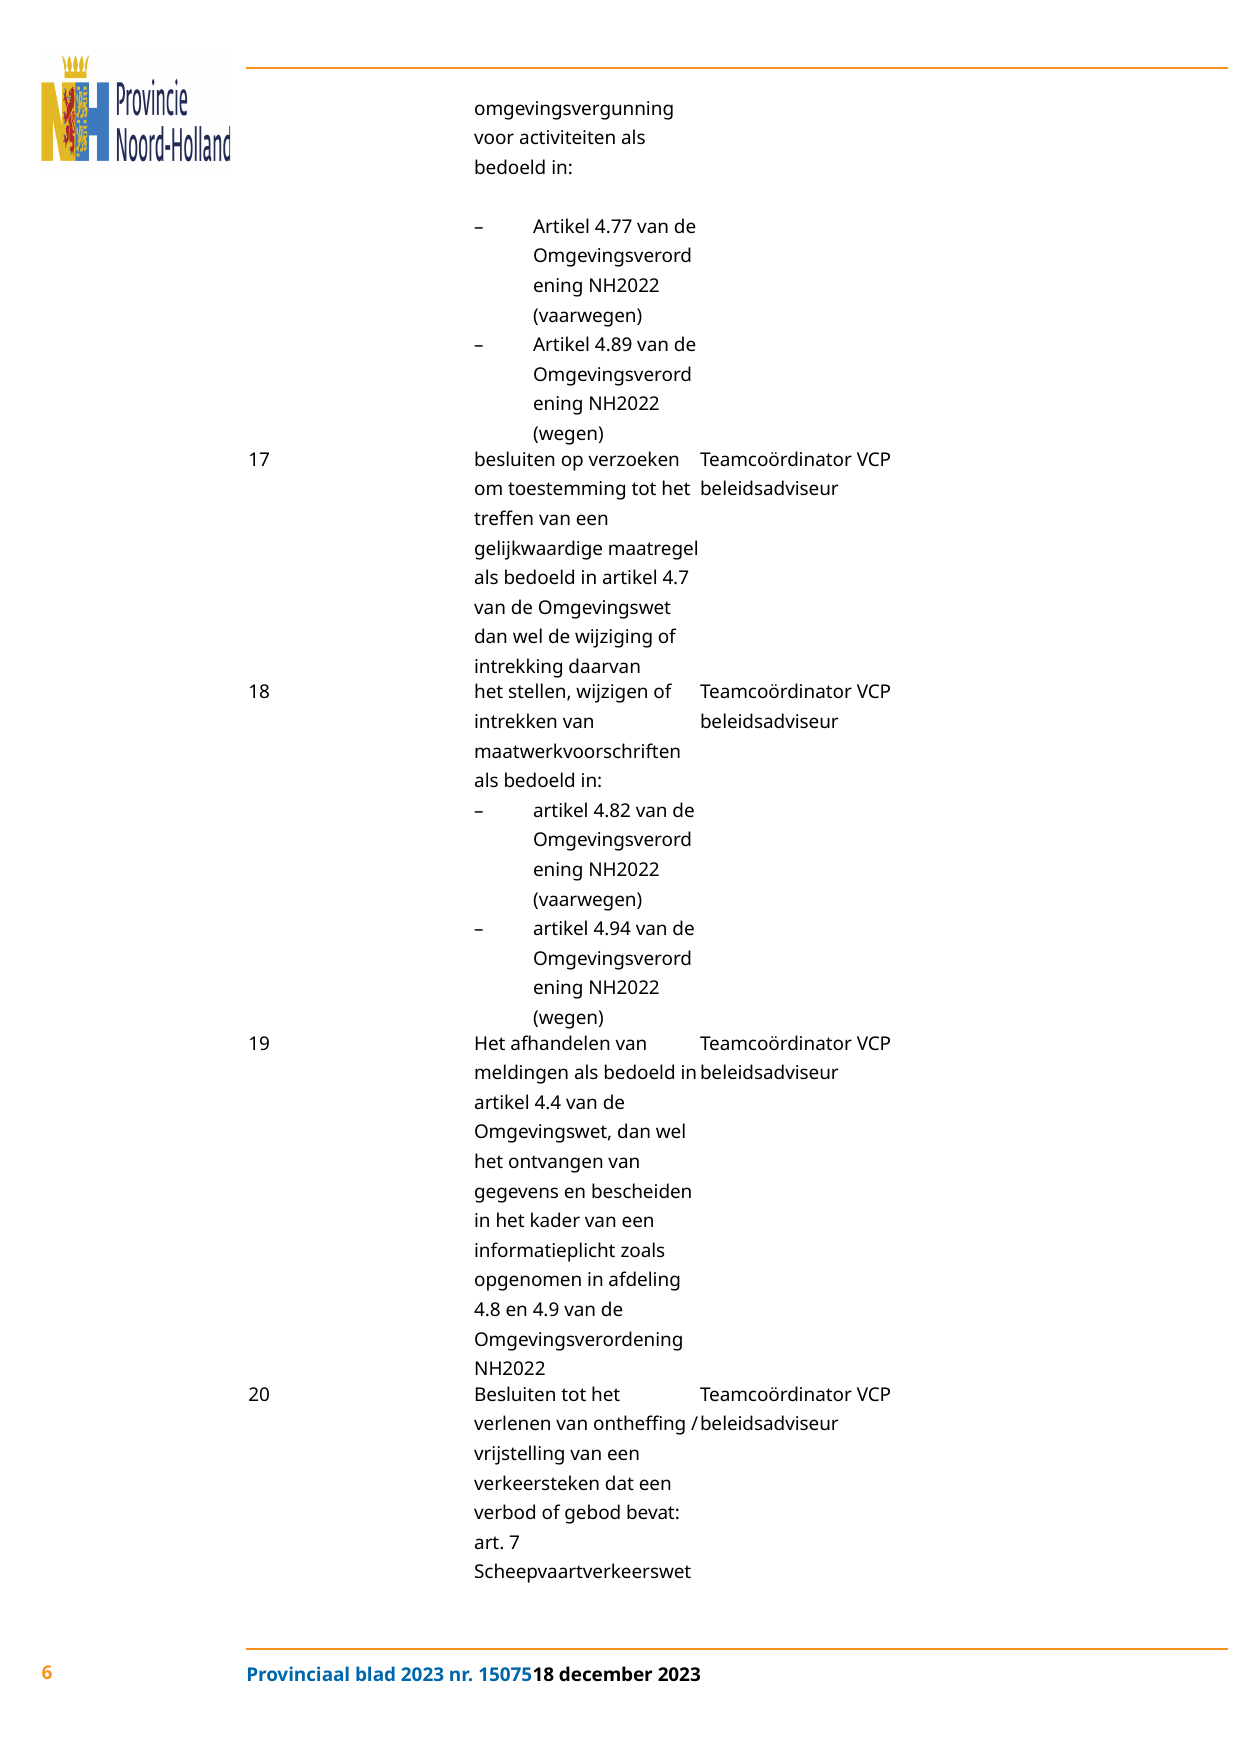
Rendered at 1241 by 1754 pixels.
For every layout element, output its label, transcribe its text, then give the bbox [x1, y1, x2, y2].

picture [41, 47, 231, 172]
table_cell [248, 95, 474, 446]
table_cell besluiten op verzoeken om toestemming tot het treffen van een gelijkwaardige maatregel als bedoeld in artikel 4.7 van de Omgevingswet dan wel de wijziging of intrekking daarvan [474, 446, 700, 679]
table_cell [926, 679, 1152, 1030]
table_cell omgevingsvergunning voor activiteiten als bedoeld in: Artikel 4.77 van de Omgevingsverordening NH2022 (vaarwegen) Artikel 4.89 van de Omgevingsverordening NH2022 (wegen) [474, 95, 700, 446]
table_cell [700, 95, 926, 446]
table_cell Besluiten tot het verlenen van ontheffing / vrijstelling van een verkeersteken dat een verbod of gebod bevat: art. 7 Scheepvaartverkeerswet [474, 1381, 700, 1584]
table_cell Het afhandelen van meldingen als bedoeld in artikel 4.4 van de Omgevingswet, dan wel het ontvangen van gegevens en bescheiden in het kader van een informatieplicht zoals opgenomen in afdeling 4.8 en 4.9 van de Omgevingsverordening NH2022 [474, 1030, 700, 1381]
table_cell Teamcoördinator VCP beleidsadviseur [700, 1030, 926, 1381]
table_cell 20 [248, 1381, 474, 1584]
table_cell het stellen, wijzigen of intrekken van maatwerkvoorschriften als bedoeld in: artikel 4.82 van de Omgevingsverordening NH2022 (vaarwegen) artikel 4.94 van de Omgevingsverordening NH2022 (wegen) [474, 679, 700, 1030]
table_cell [926, 1381, 1152, 1584]
table_cell Teamcoördinator VCP beleidsadviseur [700, 679, 926, 1030]
table_cell Teamcoördinator VCP beleidsadviseur [700, 1381, 926, 1584]
table_cell 19 [248, 1030, 474, 1381]
table_cell [926, 1030, 1152, 1381]
table_cell [926, 446, 1152, 679]
table_cell 17 [248, 446, 474, 679]
table_cell 18 [248, 679, 474, 1030]
table_cell Teamcoördinator VCP beleidsadviseur [700, 446, 926, 679]
table_cell [926, 95, 1152, 446]
